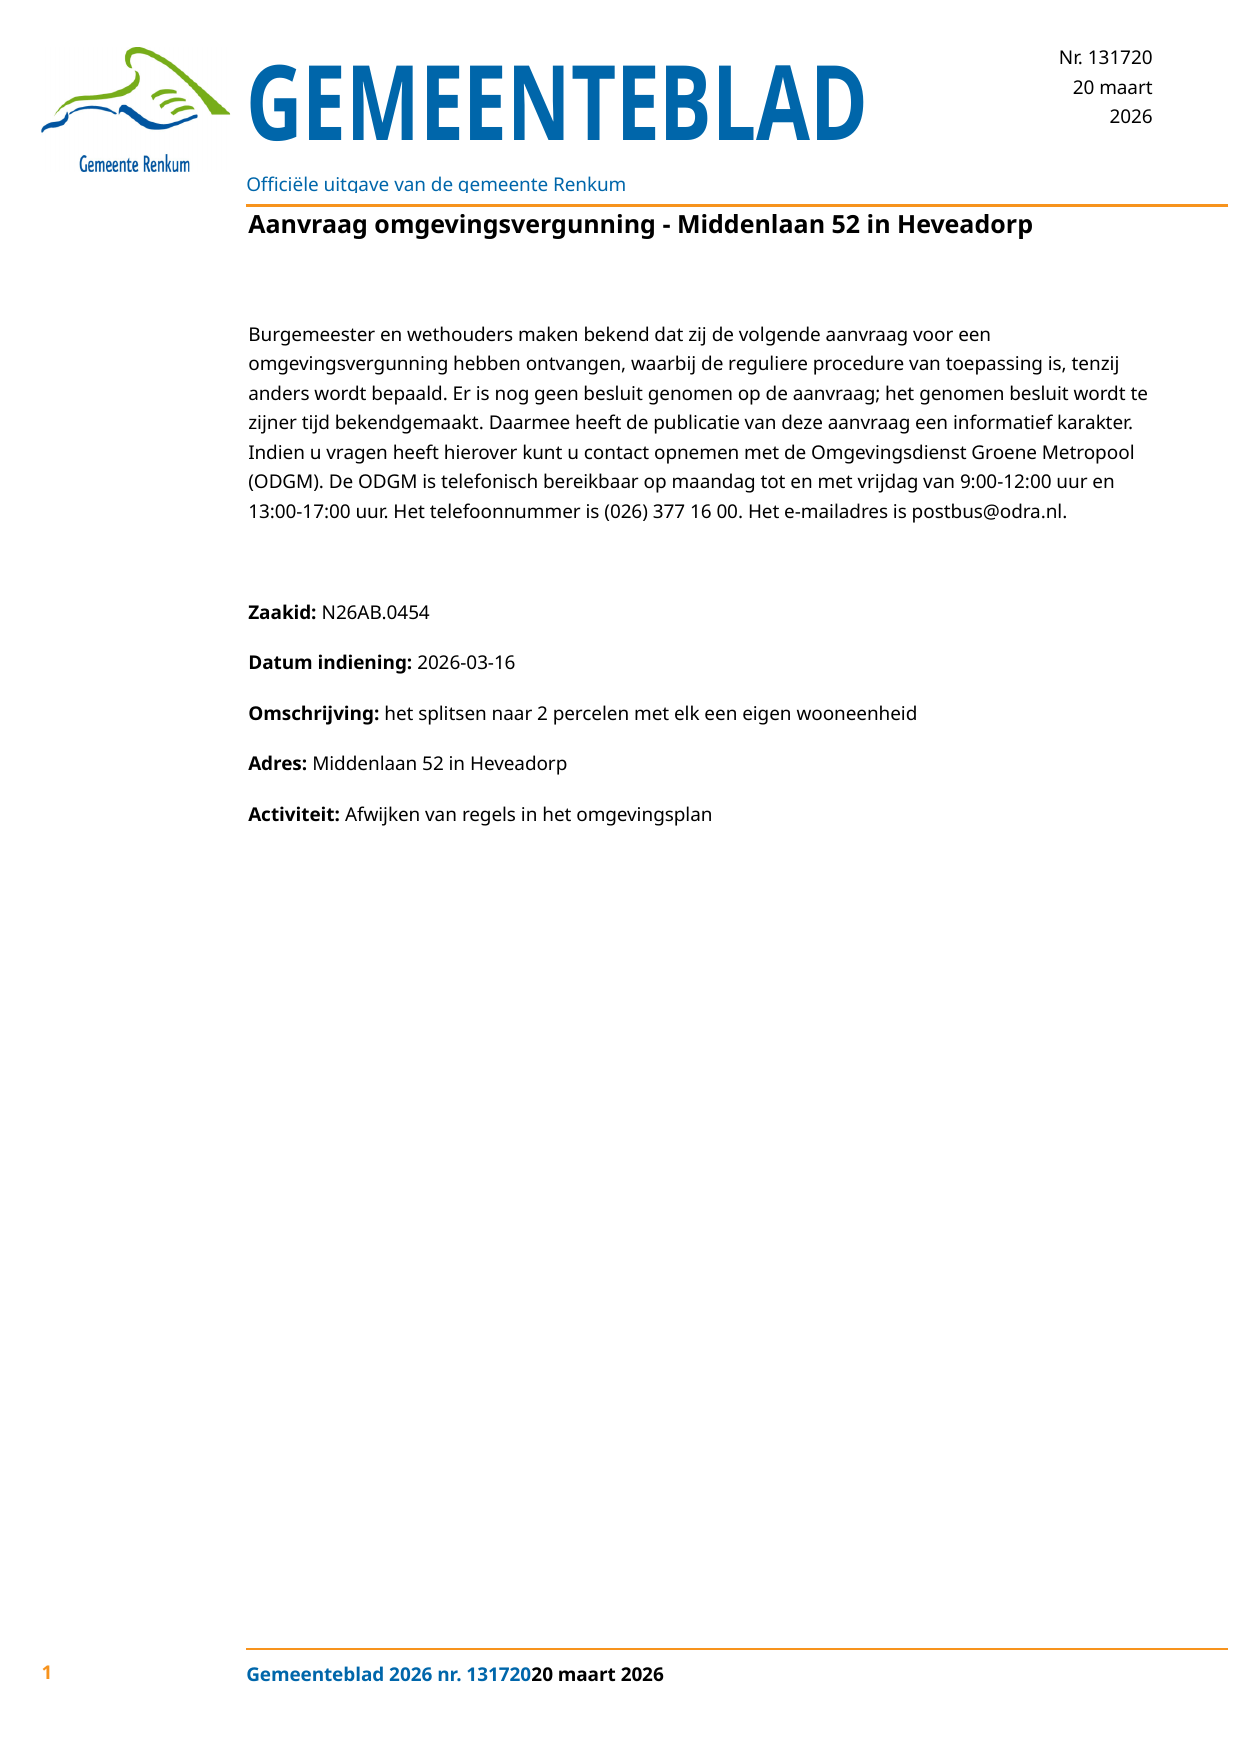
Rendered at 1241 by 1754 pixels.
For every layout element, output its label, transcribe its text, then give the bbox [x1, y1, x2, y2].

text Zaakid: N26AB.0454 [248, 599, 1152, 625]
text Activiteit: Afwijken van regels in het omgevingsplan [248, 801, 1152, 826]
text Aanvraag omgevingsvergunning - Middenlaan 52 in Heveadorp [248, 207, 1152, 241]
text Datum indiening: 2026-03-16 [248, 649, 1152, 675]
text Burgemeester en wethouders maken bekend dat zij de volgende aanvraag voor een omgevingsvergunning hebben ontvangen, waarbij de reguliere procedure van toepassing is, tenzij anders wordt bepaald. Er is nog geen besluit genomen op de aanvraag; het genomen besluit wordt te zijner tijd bekendgemaakt. Daarmee heeft de publicatie van deze aanvraag een informatief karakter. Indien u vragen heeft hierover kunt u contact opnemen met de Omgevingsdienst Groene Metropool (ODGM). De ODGM is telefonisch bereikbaar op maandag tot en met vrijdag van 9:00-12:00 uur en 13:00-17:00 uur. Het telefoonnummer is (026) 377 16 00. Het e-mailadres is postbus@odra.nl. [248, 321, 1152, 524]
text Omschrijving: het splitsen naar 2 percelen met elk een eigen wooneenheid [248, 700, 1152, 726]
text Adres: Middenlaan 52 in Heveadorp [248, 750, 1152, 776]
picture [41, 47, 231, 172]
